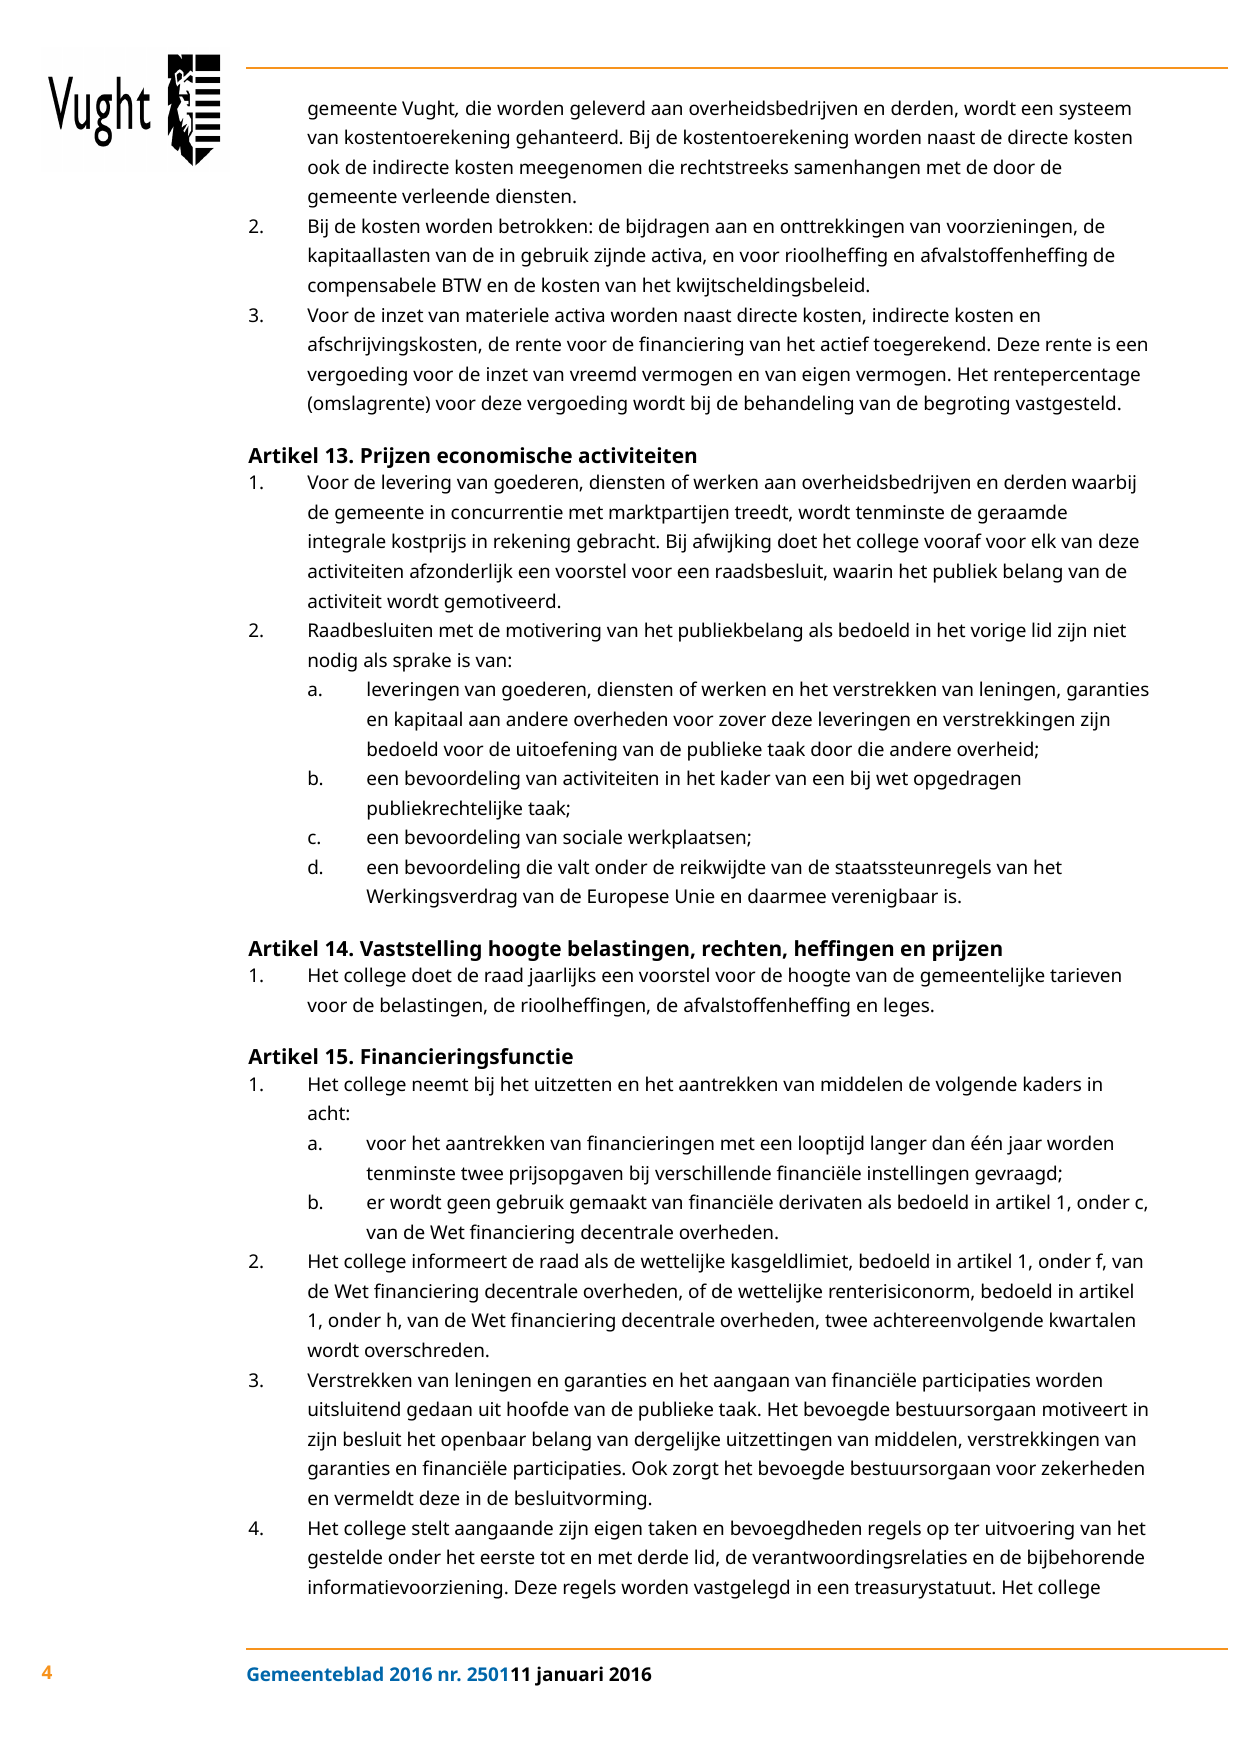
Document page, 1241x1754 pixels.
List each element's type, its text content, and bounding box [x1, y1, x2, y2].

list voor het aantrekken van financieringen met een looptijd langer dan één jaar worden tenminste twee prijsopgaven bij verschillende financiële instellingen gevraagd; [307, 1130, 1152, 1185]
list Voor de inzet van materiele activa worden naast directe kosten, indirecte kosten en afschrijvingskosten, de rente voor de financiering van het actief toegerekend. Deze rente is een vergoeding voor de inzet van vreemd vermogen en van eigen vermogen. Het rentepercentage (omslagrente) voor deze vergoeding wordt bij de behandeling van de begroting vastgesteld. [248, 302, 1152, 416]
text Artikel 14. Vaststelling hoogte belastingen, rechten, heffingen en prijzen [248, 934, 1152, 962]
list Raadbesluiten met de motivering van het publiekbelang als bedoeld in het vorige lid zijn niet nodig als sprake is van: [248, 617, 1152, 673]
list Voor de levering van goederen, diensten of werken aan overheidsbedrijven en derden waarbij de gemeente in concurrentie met marktpartijen treedt, wordt tenminste de geraamde integrale kostprijs in rekening gebracht. Bij afwijking doet het college vooraf voor elk van deze activiteiten afzonderlijk een voorstel voor een raadsbesluit, waarin het publiek belang van de activiteit wordt gemotiveerd. [248, 469, 1152, 613]
list Het college neemt bij het uitzetten en het aantrekken van middelen de volgende kaders in acht: [248, 1071, 1152, 1126]
list Het college stelt aangaande zijn eigen taken en bevoegdheden regels op ter uitvoering van het gestelde onder het eerste tot en met derde lid, de verantwoordingsrelaties en de bijbehorende informatievoorziening. Deze regels worden vastgelegd in een treasurystatuut. Het college [248, 1515, 1152, 1599]
list Het college doet de raad jaarlijks een voorstel voor de hoogte van de gemeentelijke tarieven voor de belastingen, de rioolheffingen, de afvalstoffenheffing en leges. [248, 962, 1152, 1018]
list er wordt geen gebruik gemaakt van financiële derivaten als bedoeld in artikel 1, onder c, van de Wet financiering decentrale overheden. [307, 1189, 1152, 1244]
list Verstrekken van leningen en garanties en het aangaan van financiële participaties worden uitsluitend gedaan uit hoofde van de publieke taak. Het bevoegde bestuursorgaan motiveert in zijn besluit het openbaar belang van dergelijke uitzettingen van middelen, verstrekkingen van garanties en financiële participaties. Ook zorgt het bevoegde bestuursorgaan voor zekerheden en vermeldt deze in de besluitvorming. [248, 1367, 1152, 1511]
list gemeente Vught, die worden geleverd aan overheidsbedrijven en derden, wordt een systeem van kostentoerekening gehanteerd. Bij de kostentoerekening worden naast de directe kosten ook de indirecte kosten meegenomen die rechtstreeks samenhangen met de door de gemeente verleende diensten. [248, 95, 1152, 209]
list een bevoordeling van sociale werkplaatsen; [307, 824, 1152, 850]
text Artikel 13. Prijzen economische activiteiten [248, 441, 1152, 469]
list leveringen van goederen, diensten of werken en het verstrekken van leningen, garanties en kapitaal aan andere overheden voor zover deze leveringen en verstrekkingen zijn bedoeld voor de uitoefening van de publieke taak door die andere overheid; [307, 677, 1152, 761]
list Bij de kosten worden betrokken: de bijdragen aan en onttrekkingen van voorzieningen, de kapitaallasten van de in gebruik zijnde activa, en voor rioolheffing en afvalstoffenheffing de compensabele BTW en de kosten van het kwijtscheldingsbeleid. [248, 213, 1152, 298]
text Artikel 15. Financieringsfunctie [248, 1042, 1152, 1071]
picture [41, 47, 231, 172]
list een bevoordeling die valt onder de reikwijdte van de staatssteunregels van het Werkingsverdrag van de Europese Unie en daarmee verenigbaar is. [307, 854, 1152, 909]
list een bevoordeling van activiteiten in het kader van een bij wet opgedragen publiekrechtelijke taak; [307, 765, 1152, 821]
list Het college informeert de raad als de wettelijke kasgeldlimiet, bedoeld in artikel 1, onder f, van de Wet financiering decentrale overheden, of de wettelijke renterisiconorm, bedoeld in artikel 1, onder h, van de Wet financiering decentrale overheden, twee achtereenvolgende kwartalen wordt overschreden. [248, 1248, 1152, 1363]
